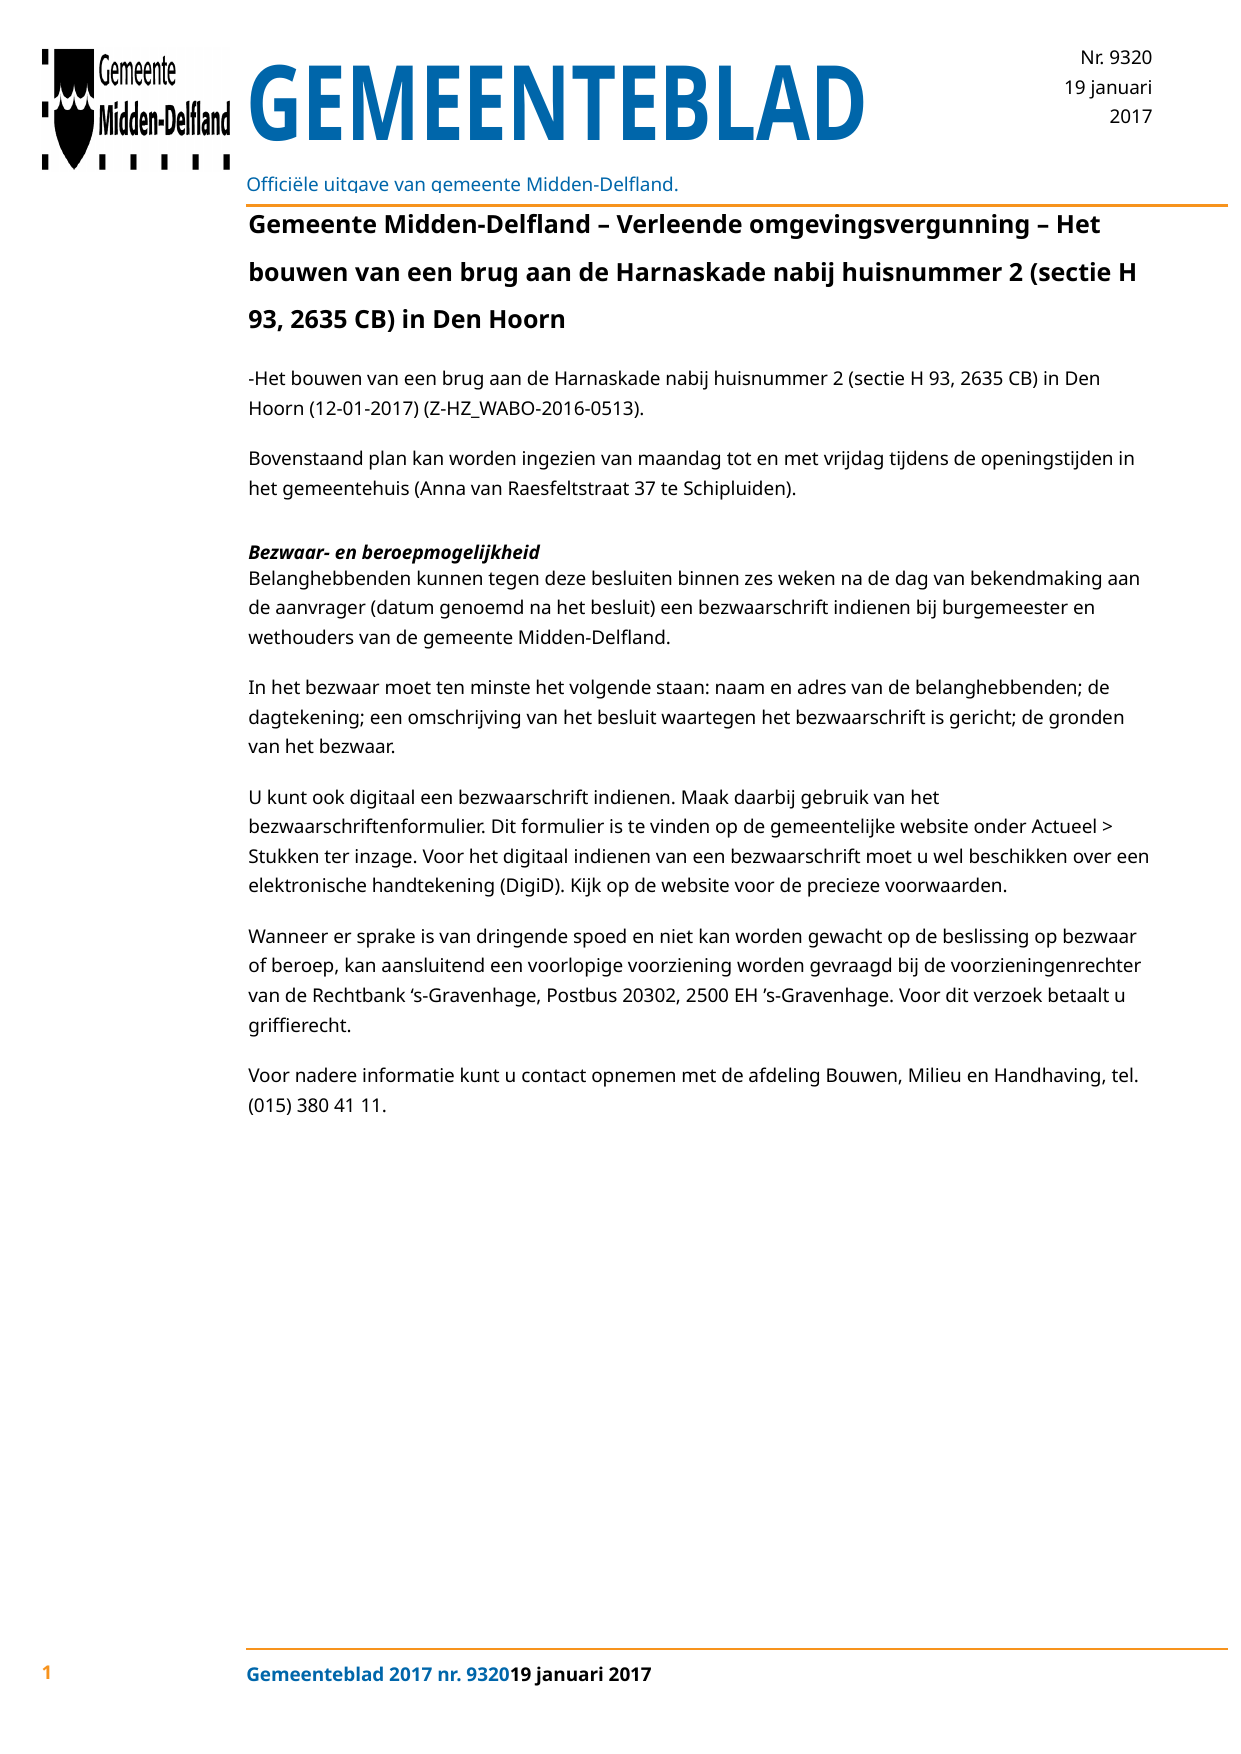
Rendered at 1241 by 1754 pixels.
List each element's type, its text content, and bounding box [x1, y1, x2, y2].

text In het bezwaar moet ten minste het volgende staan: naam en adres van de belanghebbenden; de dagtekening; een omschrijving van het besluit waartegen het bezwaarschrift is gericht; de gronden van het bezwaar. [248, 674, 1152, 759]
text Voor nadere informatie kunt u contact opnemen met de afdeling Bouwen, Milieu en Handhaving, tel. (015) 380 41 11. [248, 1062, 1152, 1118]
text Bezwaar- en beroepmogelijkheid [248, 539, 1152, 565]
text U kunt ook digitaal een bezwaarschrift indienen. Maak daarbij gebruik van het bezwaarschriftenformulier. Dit formulier is te vinden op de gemeentelijke website onder Actueel > Stukken ter inzage. Voor het digitaal indienen van een bezwaarschrift moet u wel beschikken over een elektronische handtekening (DigiD). Kijk op de website voor de precieze voorwaarden. [248, 784, 1152, 898]
text Belanghebbenden kunnen tegen deze besluiten binnen zes weken na de dag van bekendmaking aan de aanvrager (datum genoemd na het besluit) een bezwaarschrift indienen bij burgemeester en wethouders van de gemeente Midden-Delfland. [248, 565, 1152, 650]
picture [41, 47, 231, 172]
text Bovenstaand plan kan worden ingezien van maandag tot en met vrijdag tijdens de openingstijden in het gemeentehuis (Anna van Raesfeltstraat 37 te Schipluiden). [248, 446, 1152, 501]
text Gemeente Midden-Delfland – Verleende omgevingsvergunning – Het bouwen van een brug aan de Harnaskade nabij huisnummer 2 (sectie H 93, 2635 CB) in Den Hoorn [248, 207, 1152, 336]
text Wanneer er sprake is van dringende spoed en niet kan worden gewacht op de beslissing op bezwaar of beroep, kan aansluitend een voorlopige voorziening worden gevraagd bij de voorzieningenrechter van de Rechtbank ‘s-Gravenhage, Postbus 20302, 2500 EH ’s-Gravenhage. Voor dit verzoek betaalt u griffierecht. [248, 923, 1152, 1038]
text -Het bouwen van een brug aan de Harnaskade nabij huisnummer 2 (sectie H 93, 2635 CB) in Den Hoorn (12-01-2017) (Z-HZ_WABO-2016-0513). [248, 366, 1152, 421]
